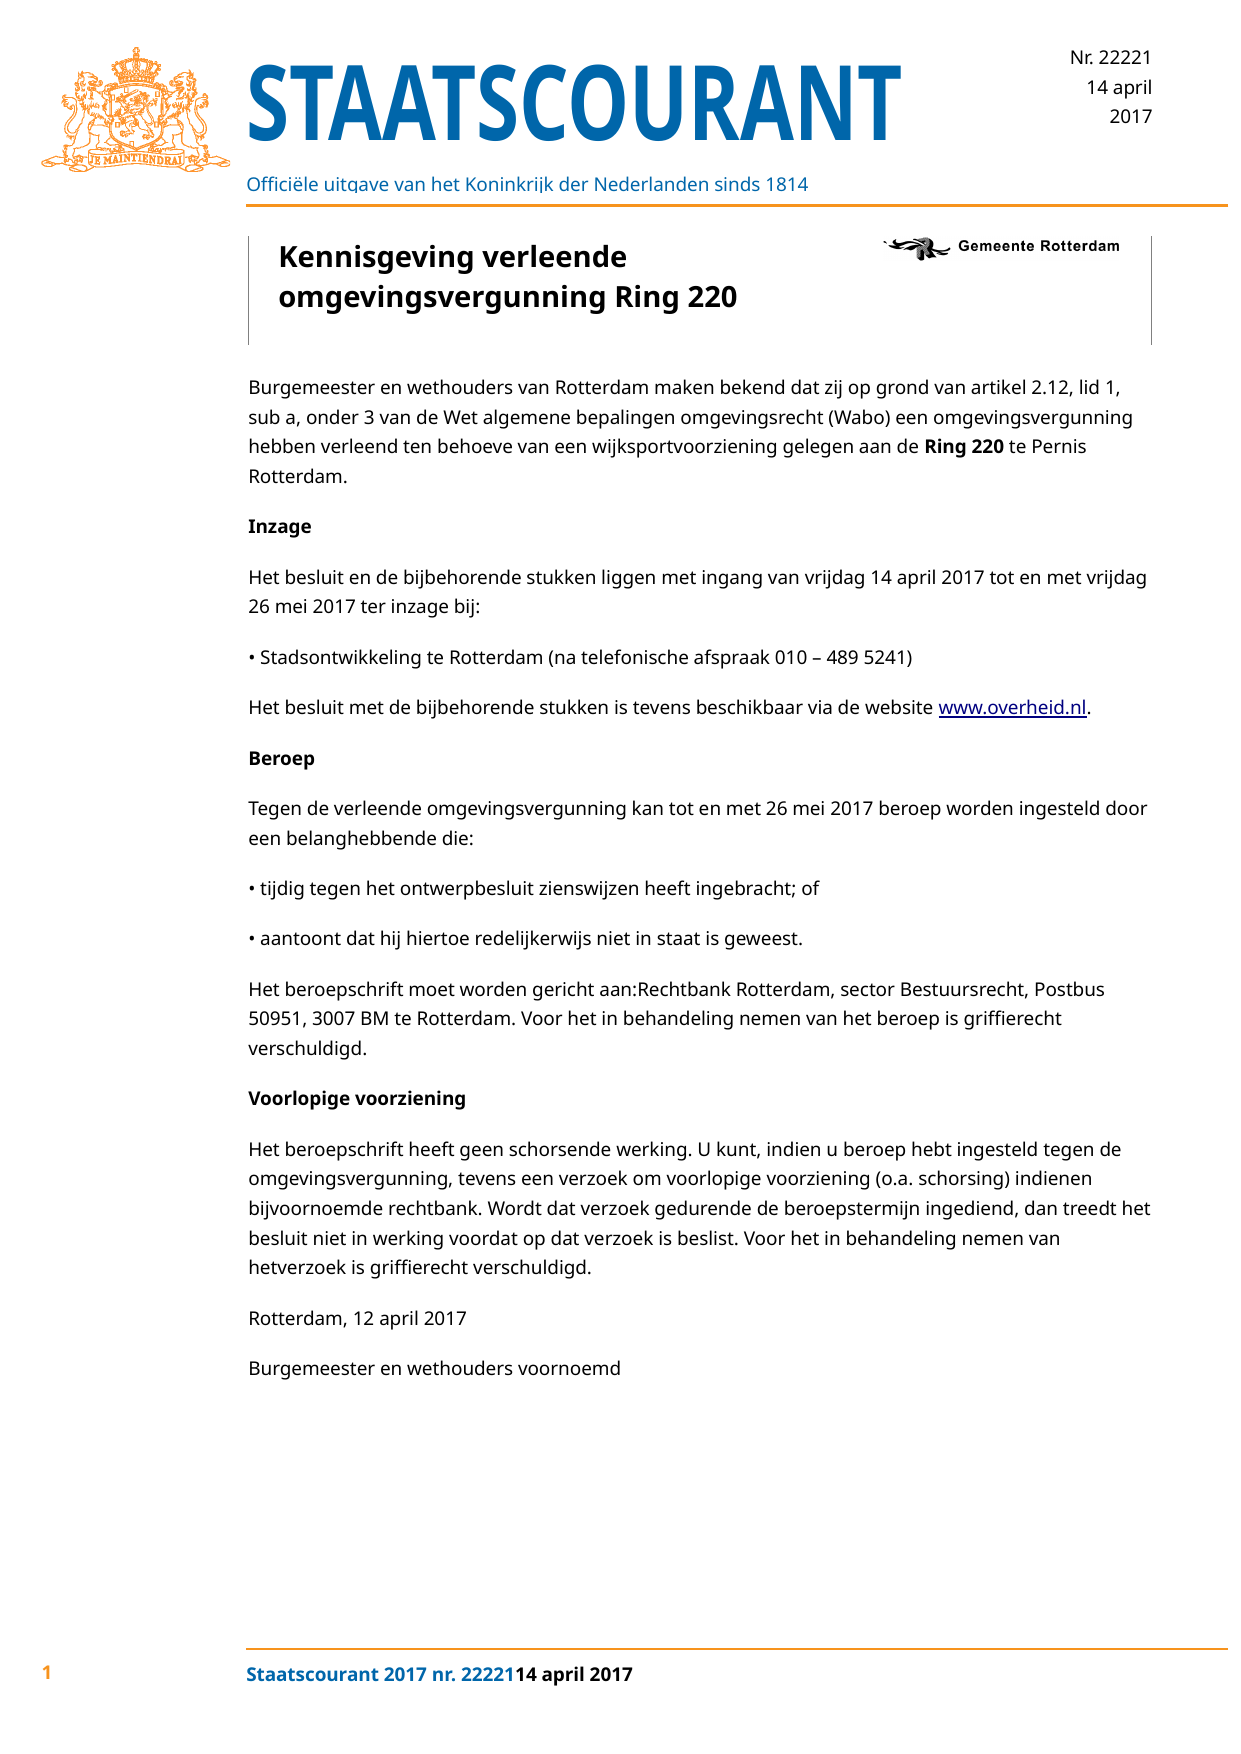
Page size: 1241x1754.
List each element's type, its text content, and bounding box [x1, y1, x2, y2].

text Tegen de verleende omgevingsvergunning kan tot en met 26 mei 2017 beroep worden ingesteld door een belanghebbende die: [248, 795, 1152, 850]
table_header Kennisgeving verleende omgevingsvergunning Ring 220 [249, 236, 850, 345]
picture [882, 236, 1119, 261]
text Het beroepschrift heeft geen schorsende werking. U kunt, indien u beroep hebt ingesteld tegen de omgevingsvergunning, tevens een verzoek om voorlopige voorziening (o.a. schorsing) indienen bijvoornoemde rechtbank. Wordt dat verzoek gedurende de beroepstermijn ingediend, dan treedt het besluit niet in werking voordat op dat verzoek is beslist. Voor het in behandeling nemen van hetverzoek is griffierecht verschuldigd. [248, 1136, 1152, 1280]
text Beroep [248, 745, 1152, 770]
text Rotterdam, 12 april 2017 [248, 1305, 1152, 1330]
text • aantoont dat hij hiertoe redelijkerwijs niet in staat is geweest. [248, 926, 1152, 951]
text • tijdig tegen het ontwerpbesluit zienswijzen heeft ingebracht; of [248, 875, 1152, 901]
text Het beroepschrift moet worden gericht aan:Rechtbank Rotterdam, sector Bestuursrecht, Postbus 50951, 3007 BM te Rotterdam. Voor het in behandeling nemen van het beroep is griffierecht verschuldigd. [248, 976, 1152, 1061]
table_header [850, 236, 1151, 345]
text Voorlopige voorziening [248, 1086, 1152, 1111]
text Het besluit met de bijbehorende stukken is tevens beschikbaar via de website www.overheid.nl. [248, 694, 1152, 720]
text • Stadsontwikkeling te Rotterdam (na telefonische afspraak 010 – 489 5241) [248, 644, 1152, 669]
text Inzage [248, 513, 1152, 539]
text Het besluit en de bijbehorende stukken liggen met ingang van vrijdag 14 april 2017 tot en met vrijdag 26 mei 2017 ter inzage bij: [248, 564, 1152, 619]
text Burgemeester en wethouders van Rotterdam maken bekend dat zij op grond van artikel 2.12, lid 1, sub a, onder 3 van de Wet algemene bepalingen omgevingsrecht (Wabo) een omgevingsvergunning hebben verleend ten behoeve van een wijksportvoorziening gelegen aan de Ring 220 te Pernis Rotterdam. [248, 374, 1152, 489]
picture [41, 47, 231, 172]
text Burgemeester en wethouders voornoemd [248, 1355, 1152, 1381]
